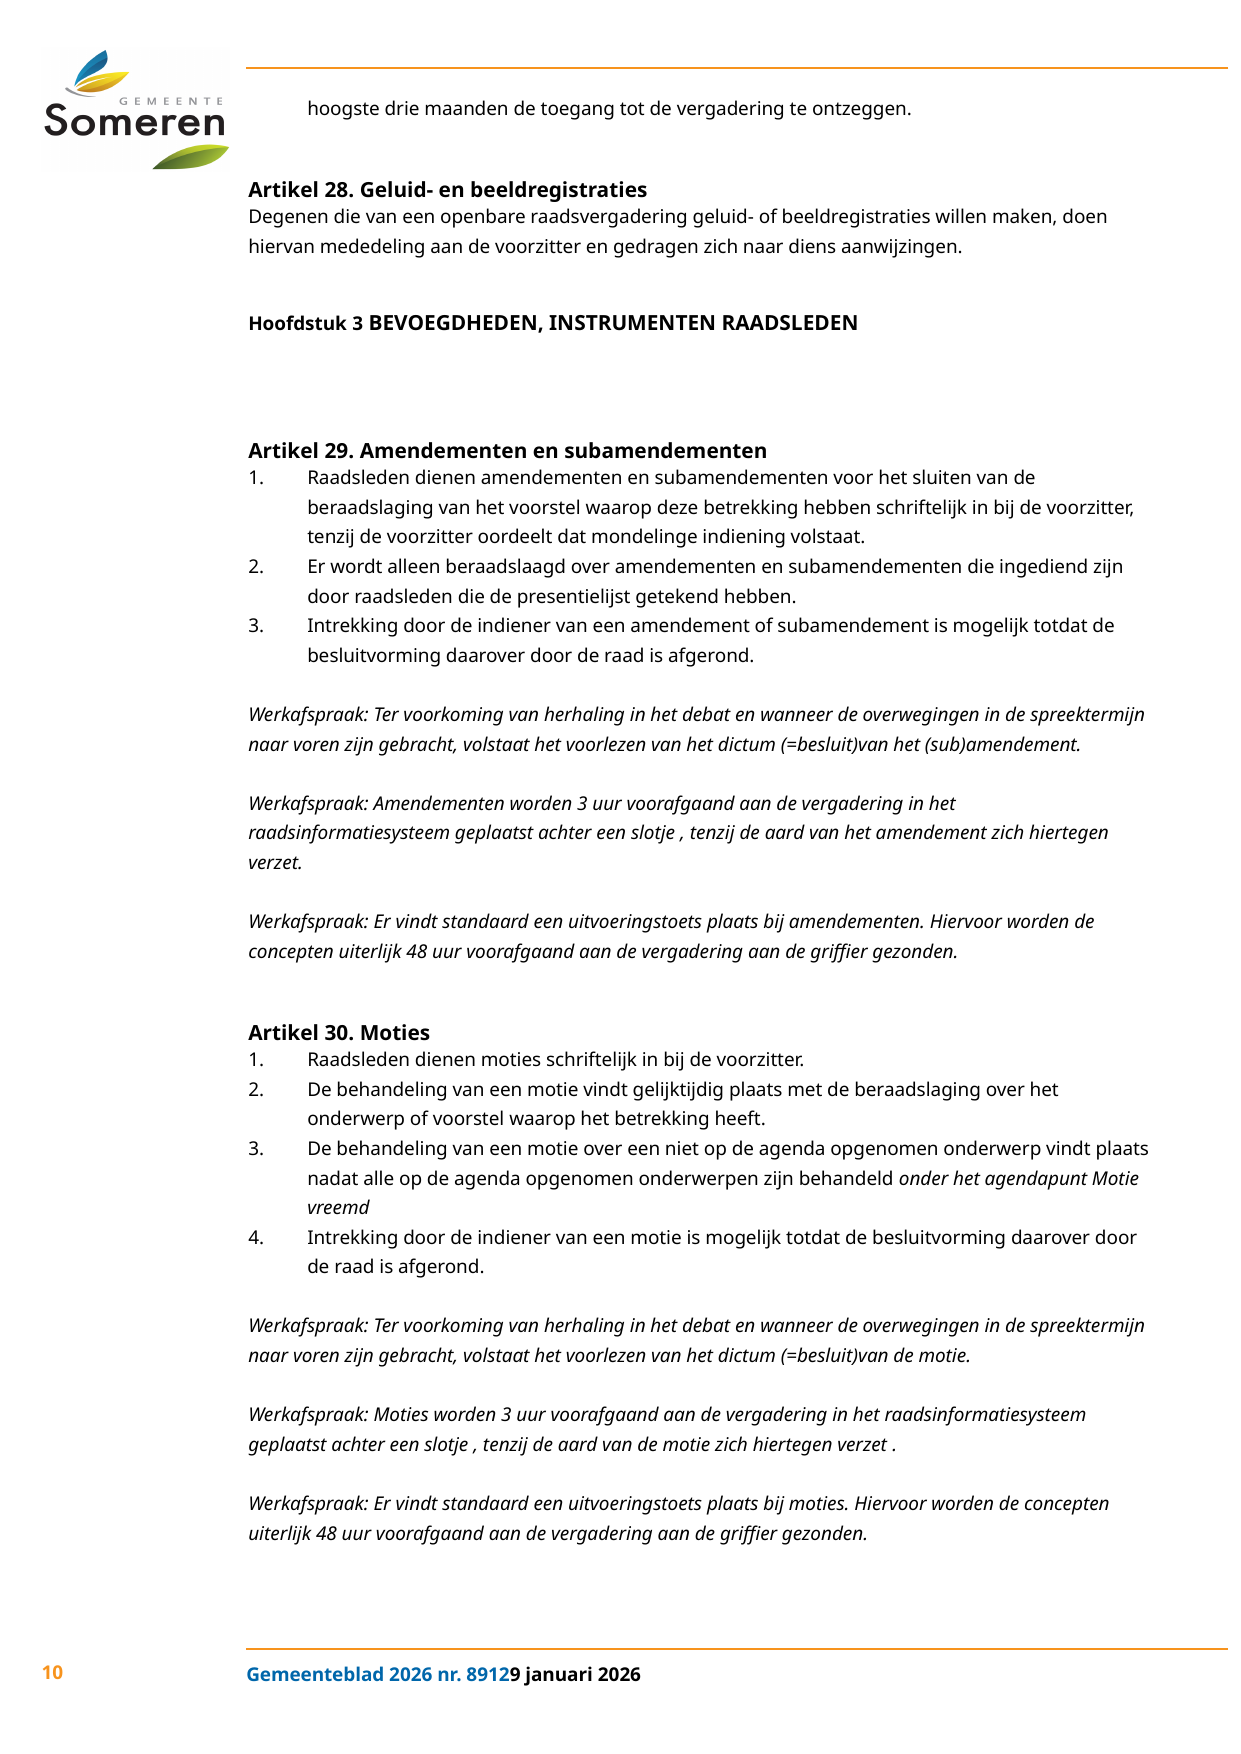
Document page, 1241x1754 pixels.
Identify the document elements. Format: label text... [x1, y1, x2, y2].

list De behandeling van een motie over een niet op de agenda opgenomen onderwerp vindt plaats nadat alle op de agenda opgenomen onderwerpen zijn behandeld onder het agendapunt Motie vreemd [248, 1135, 1152, 1220]
text Werkafspraak: Amendementen worden 3 uur voorafgaand aan de vergadering in het raadsinformatiesysteem geplaatst achter een slotje , tenzij de aard van het amendement zich hiertegen verzet. [248, 790, 1152, 875]
list Raadsleden dienen moties schriftelijk in bij de voorzitter. [248, 1046, 1152, 1072]
text Werkafspraak: Moties worden 3 uur voorafgaand aan de vergadering in het raadsinformatiesysteem geplaatst achter een slotje , tenzij de aard van de motie zich hiertegen verzet . [248, 1401, 1152, 1457]
text Artikel 30. Moties [248, 1018, 1152, 1046]
text Werkafspraak: Er vindt standaard een uitvoeringstoets plaats bij moties. Hiervoor worden de concepten uiterlijk 48 uur voorafgaand aan de vergadering aan de griffier gezonden. [248, 1490, 1152, 1545]
text Hoofdstuk 3 BEVOEGDHEDEN, INSTRUMENTEN RAADSLEDEN [248, 308, 1152, 336]
text Werkafspraak: Er vindt standaard een uitvoeringstoets plaats bij amendementen. Hiervoor worden de concepten uiterlijk 48 uur voorafgaand aan de vergadering aan de griffier gezonden. [248, 908, 1152, 964]
list Intrekking door de indiener van een motie is mogelijk totdat de besluitvorming daarover door de raad is afgerond. [248, 1224, 1152, 1279]
list De behandeling van een motie vindt gelijktijdig plaats met de beraadslaging over het onderwerp of voorstel waarop het betrekking heeft. [248, 1076, 1152, 1131]
list Er wordt alleen beraadslaagd over amendementen en subamendementen die ingediend zijn door raadsleden die de presentielijst getekend hebben. [248, 553, 1152, 609]
text Degenen die van een openbare raadsvergadering geluid- of beeldregistraties willen maken, doen hiervan mededeling aan de voorzitter en gedragen zich naar diens aanwijzingen. [248, 203, 1152, 258]
text Artikel 28. Geluid- en beeldregistraties [248, 175, 1152, 203]
text Artikel 29. Amendementen en subamendementen [248, 436, 1152, 464]
text Werkafspraak: Ter voorkoming van herhaling in het debat en wanneer de overwegingen in de spreektermijn naar voren zijn gebracht, volstaat het voorlezen van het dictum (=besluit)van het (sub)amendement. [248, 701, 1152, 757]
list Intrekking door de indiener van een amendement of subamendement is mogelijk totdat de besluitvorming daarover door de raad is afgerond. [248, 612, 1152, 668]
list Raadsleden dienen amendementen en subamendementen voor het sluiten van de beraadslaging van het voorstel waarop deze betrekking hebben schriftelijk in bij de voorzitter, tenzij de voorzitter oordeelt dat mondelinge indiening volstaat. [248, 464, 1152, 549]
list hoogste drie maanden de toegang tot de vergadering te ontzeggen. [248, 95, 1152, 121]
text Werkafspraak: Ter voorkoming van herhaling in het debat en wanneer de overwegingen in de spreektermijn naar voren zijn gebracht, volstaat het voorlezen van het dictum (=besluit)van de motie. [248, 1313, 1152, 1368]
picture [41, 47, 231, 172]
